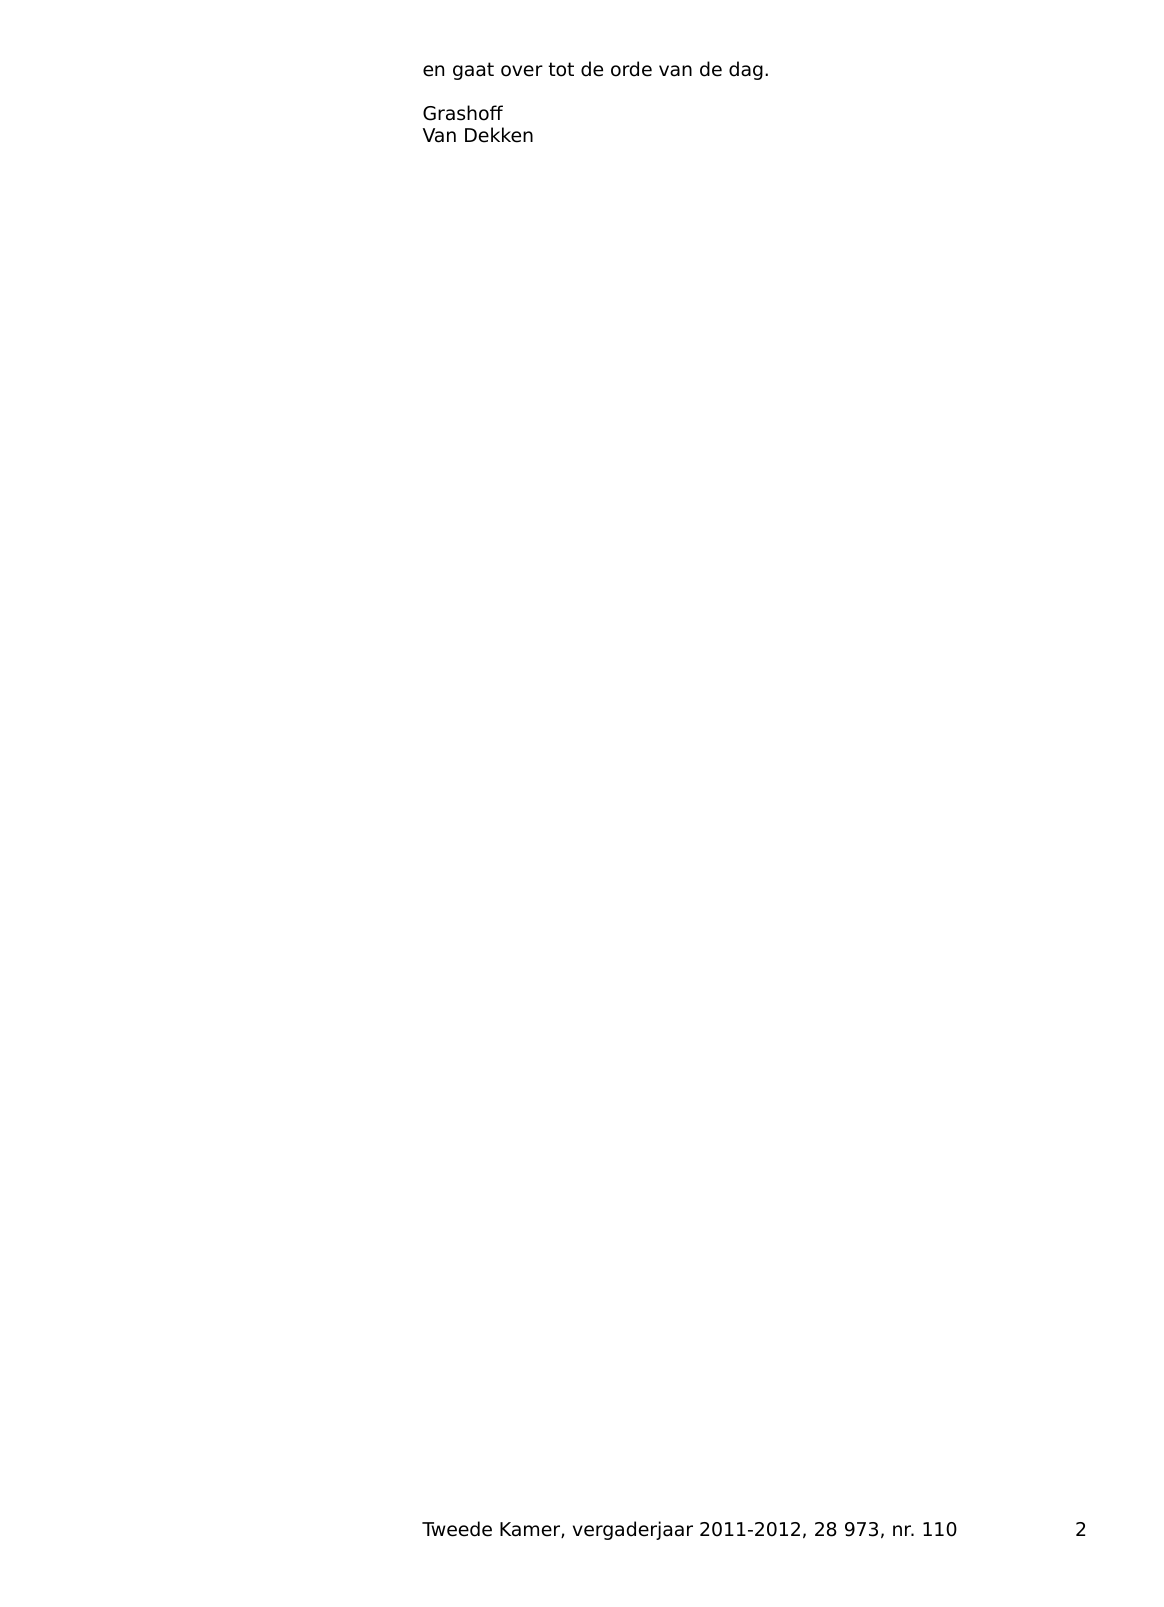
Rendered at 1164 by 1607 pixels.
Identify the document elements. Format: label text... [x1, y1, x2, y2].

text en gaat over tot de orde van de dag. [422, 59, 1087, 81]
text Grashoff [422, 103, 1087, 125]
text Van Dekken [422, 125, 1087, 147]
